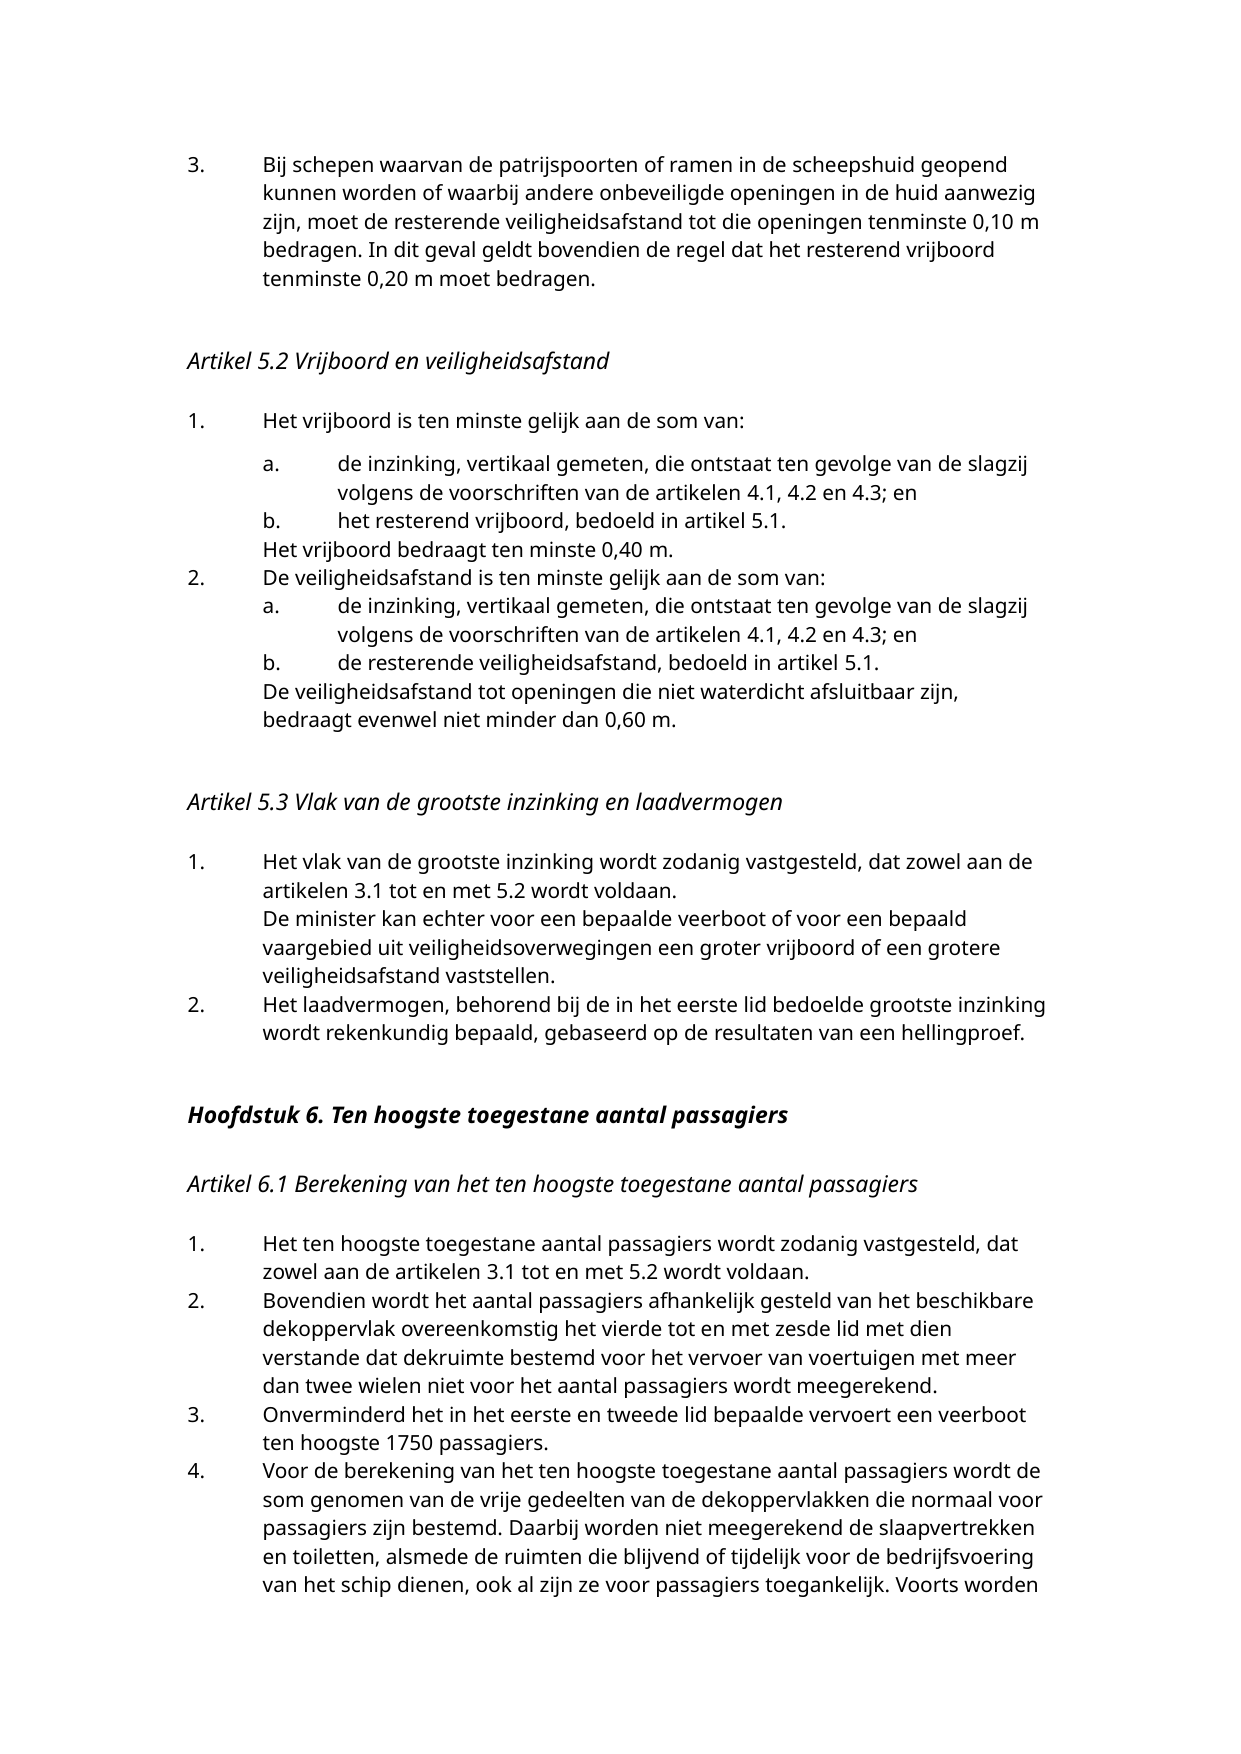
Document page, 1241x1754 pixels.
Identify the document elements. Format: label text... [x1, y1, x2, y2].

list het resterend vrijboord, bedoeld in artikel 5.1. [262, 506, 1053, 535]
list Voor de berekening van het ten hoogste toegestane aantal passagiers wordt de som genomen van de vrije gedeelten van de dekoppervlakken die normaal voor passagiers zijn bestemd. Daarbij worden niet meegerekend de slaapvertrekken en toiletten, alsmede de ruimten die blijvend of tijdelijk voor de bedrijfsvoering van het schip dienen, ook al zijn ze voor passagiers toegankelijk. Voorts worden [187, 1457, 1053, 1599]
list Het vlak van de grootste inzinking wordt zodanig vastgesteld, dat zowel aan de artikelen 3.1 tot en met 5.2 wordt voldaan. [187, 847, 1053, 904]
list Het laadvermogen, behorend bij de in het eerste lid bedoelde grootste inzinking wordt rekenkundig bepaald, gebaseerd op de resultaten van een hellingproef. [187, 990, 1053, 1047]
list de inzinking, vertikaal gemeten, die ontstaat ten gevolge van de slagzij volgens de voorschriften van de artikelen 4.1, 4.2 en 4.3; en [262, 592, 1053, 648]
subtitle Artikel 6.1 Berekening van het ten hoogste toegestane aantal passagiers [187, 1168, 1053, 1199]
list de resterende veiligheidsafstand, bedoeld in artikel 5.1. [262, 648, 1053, 677]
list De veiligheidsafstand tot openingen die niet waterdicht afsluitbaar zijn, bedraagt evenwel niet minder dan 0,60 m. [187, 677, 1053, 734]
subtitle Hoofdstuk 6. Ten hoogste toegestane aantal passagiers [187, 1099, 1053, 1130]
list Het vrijboord is ten minste gelijk aan de som van: [187, 406, 1053, 434]
subtitle Artikel 5.3 Vlak van de grootste inzinking en laadvermogen [187, 786, 1053, 817]
list De veiligheidsafstand is ten minste gelijk aan de som van: [187, 563, 1053, 592]
list Het vrijboord bedraagt ten minste 0,40 m. [187, 535, 1053, 563]
list De minister kan echter voor een bepaalde veerboot of voor een bepaald vaargebied uit veiligheidsoverwegingen een groter vrijboord of een grotere veiligheidsafstand vaststellen. [187, 904, 1053, 990]
list Onverminderd het in het eerste en tweede lid bepaalde vervoert een veerboot ten hoogste 1750 passagiers. [187, 1400, 1053, 1457]
list Het ten hoogste toegestane aantal passagiers wordt zodanig vastgesteld, dat zowel aan de artikelen 3.1 tot en met 5.2 wordt voldaan. [187, 1229, 1053, 1286]
subtitle Artikel 5.2 Vrijboord en veiligheidsafstand [187, 345, 1053, 376]
list de inzinking, vertikaal gemeten, die ontstaat ten gevolge van de slagzij volgens de voorschriften van de artikelen 4.1, 4.2 en 4.3; en [262, 449, 1053, 506]
list Bij schepen waarvan de patrijspoorten of ramen in de scheepshuid geopend kunnen worden of waarbij andere onbeveiligde openingen in de huid aanwezig zijn, moet de resterende veiligheidsafstand tot die openingen tenminste 0,10 m bedragen. In dit geval geldt bovendien de regel dat het resterend vrijboord tenminste 0,20 m moet bedragen. [187, 150, 1053, 292]
list Bovendien wordt het aantal passagiers afhankelijk gesteld van het beschikbare dekoppervlak overeenkomstig het vierde tot en met zesde lid met dien verstande dat dekruimte bestemd voor het vervoer van voertuigen met meer dan twee wielen niet voor het aantal passagiers wordt meegerekend. [187, 1286, 1053, 1400]
